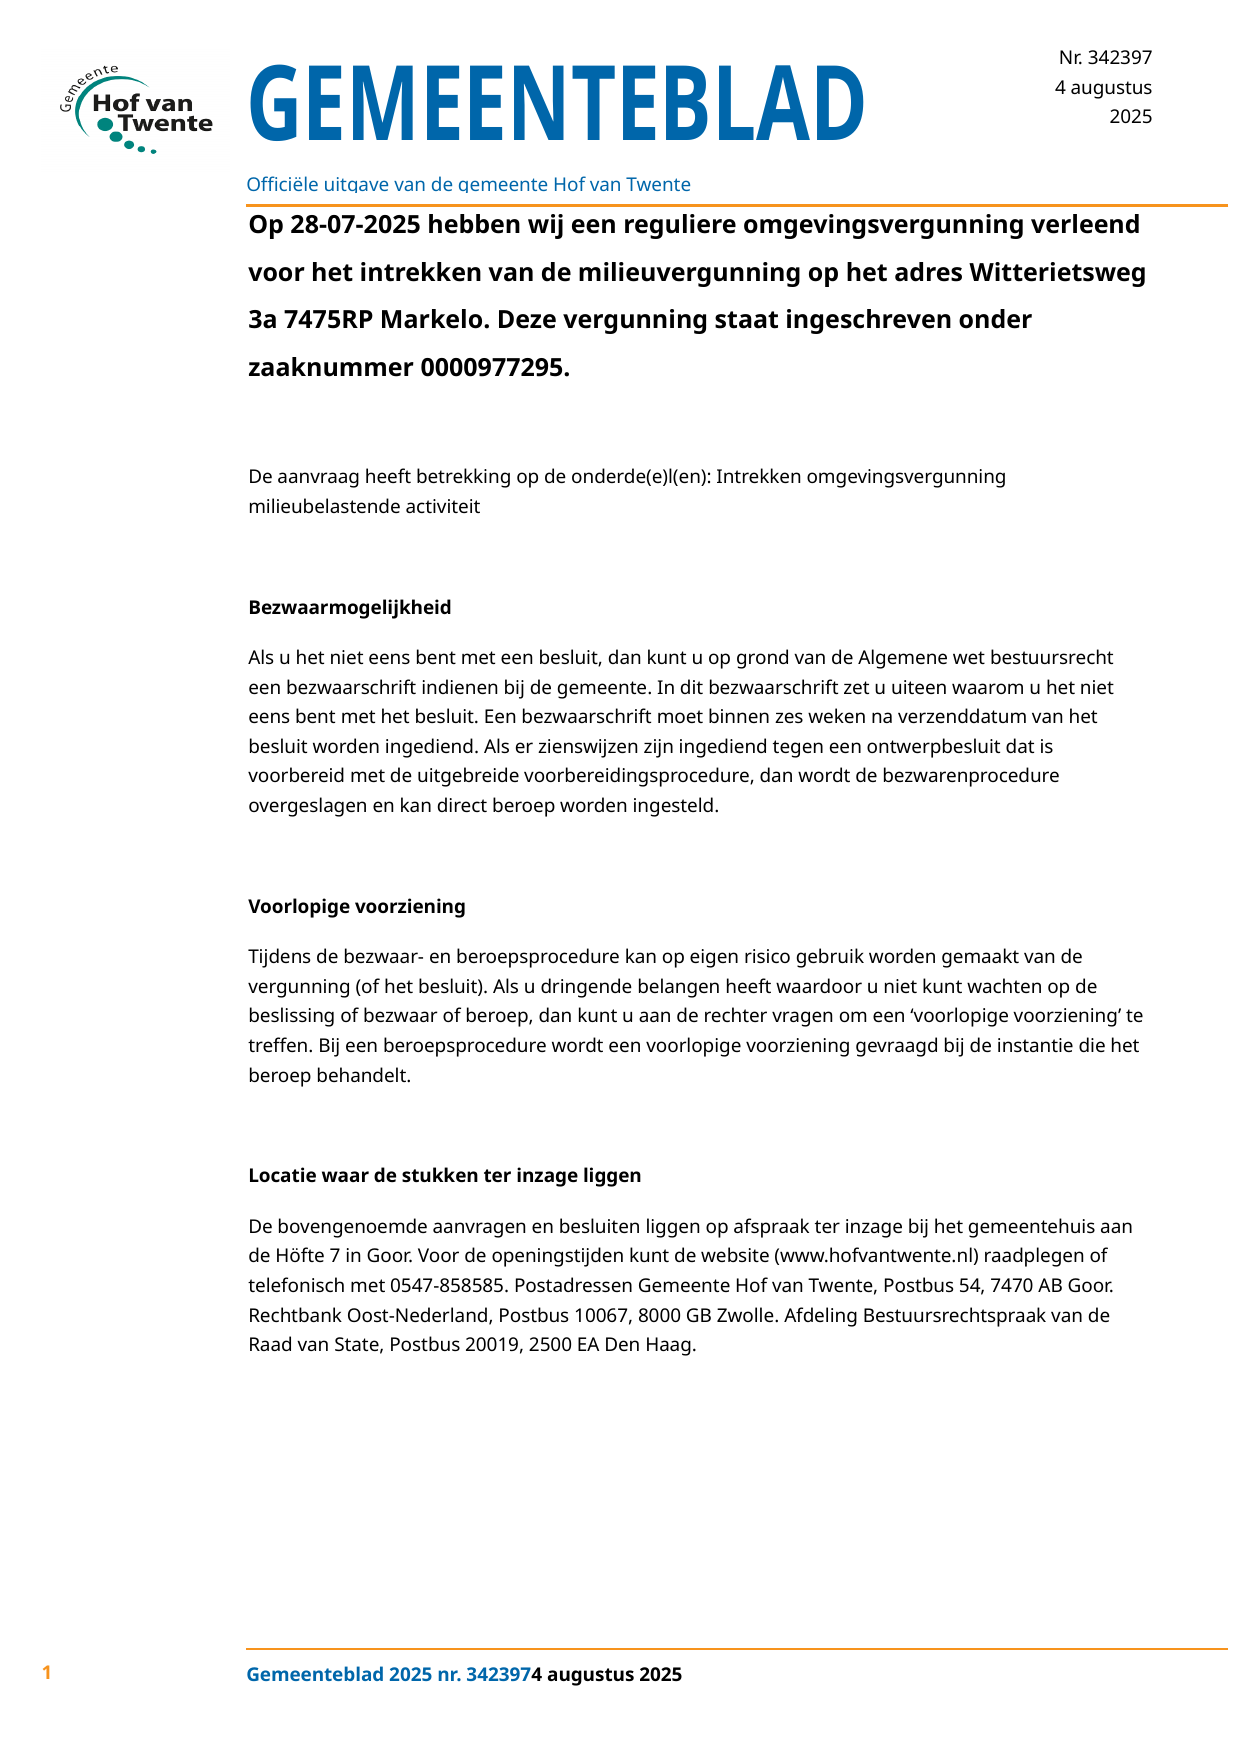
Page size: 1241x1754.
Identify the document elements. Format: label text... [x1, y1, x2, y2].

text Als u het niet eens bent met een besluit, dan kunt u op grond van de Algemene wet bestuursrecht een bezwaarschrift indienen bij de gemeente. In dit bezwaarschrift zet u uiteen waarom u het niet eens bent met het besluit. Een bezwaarschrift moet binnen zes weken na verzenddatum van het besluit worden ingediend. Als er zienswijzen zijn ingediend tegen een ontwerpbesluit dat is voorbereid met de uitgebreide voorbereidingsprocedure, dan wordt de bezwarenprocedure overgeslagen en kan direct beroep worden ingesteld. [248, 644, 1152, 818]
text De bovengenoemde aanvragen en besluiten liggen op afspraak ter inzage bij het gemeentehuis aan de Höfte 7 in Goor. Voor de openingstijden kunt de website (www.hofvantwente.nl) raadplegen of telefonisch met 0547-858585. Postadressen Gemeente Hof van Twente, Postbus 54, 7470 AB Goor. Rechtbank Oost-Nederland, Postbus 10067, 8000 GB Zwolle. Afdeling Bestuursrechtspraak van de Raad van State, Postbus 20019, 2500 EA Den Haag. [248, 1213, 1152, 1357]
text Bezwaarmogelijkheid [248, 594, 1152, 620]
text Voorlopige voorziening [248, 893, 1152, 919]
text Op 28-07-2025 hebben wij een reguliere omgevingsvergunning verleend voor het intrekken van de milieuvergunning op het adres Witterietsweg 3a 7475RP Markelo. Deze vergunning staat ingeschreven onder zaaknummer 0000977295. [248, 207, 1152, 384]
text Locatie waar de stukken ter inzage liggen [248, 1163, 1152, 1188]
picture [41, 47, 231, 172]
text De aanvraag heeft betrekking op de onderde(e)l(en): Intrekken omgevingsvergunning milieubelastende activiteit [248, 463, 1152, 519]
text Tijdens de bezwaar- en beroepsprocedure kan op eigen risico gebruik worden gemaakt van de vergunning (of het besluit). Als u dringende belangen heeft waardoor u niet kunt wachten op de beslissing of bezwaar of beroep, dan kunt u aan de rechter vragen om een ‘voorlopige voorziening’ te treffen. Bij een beroepsprocedure wordt een voorlopige voorziening gevraagd bij de instantie die het beroep behandelt. [248, 943, 1152, 1088]
